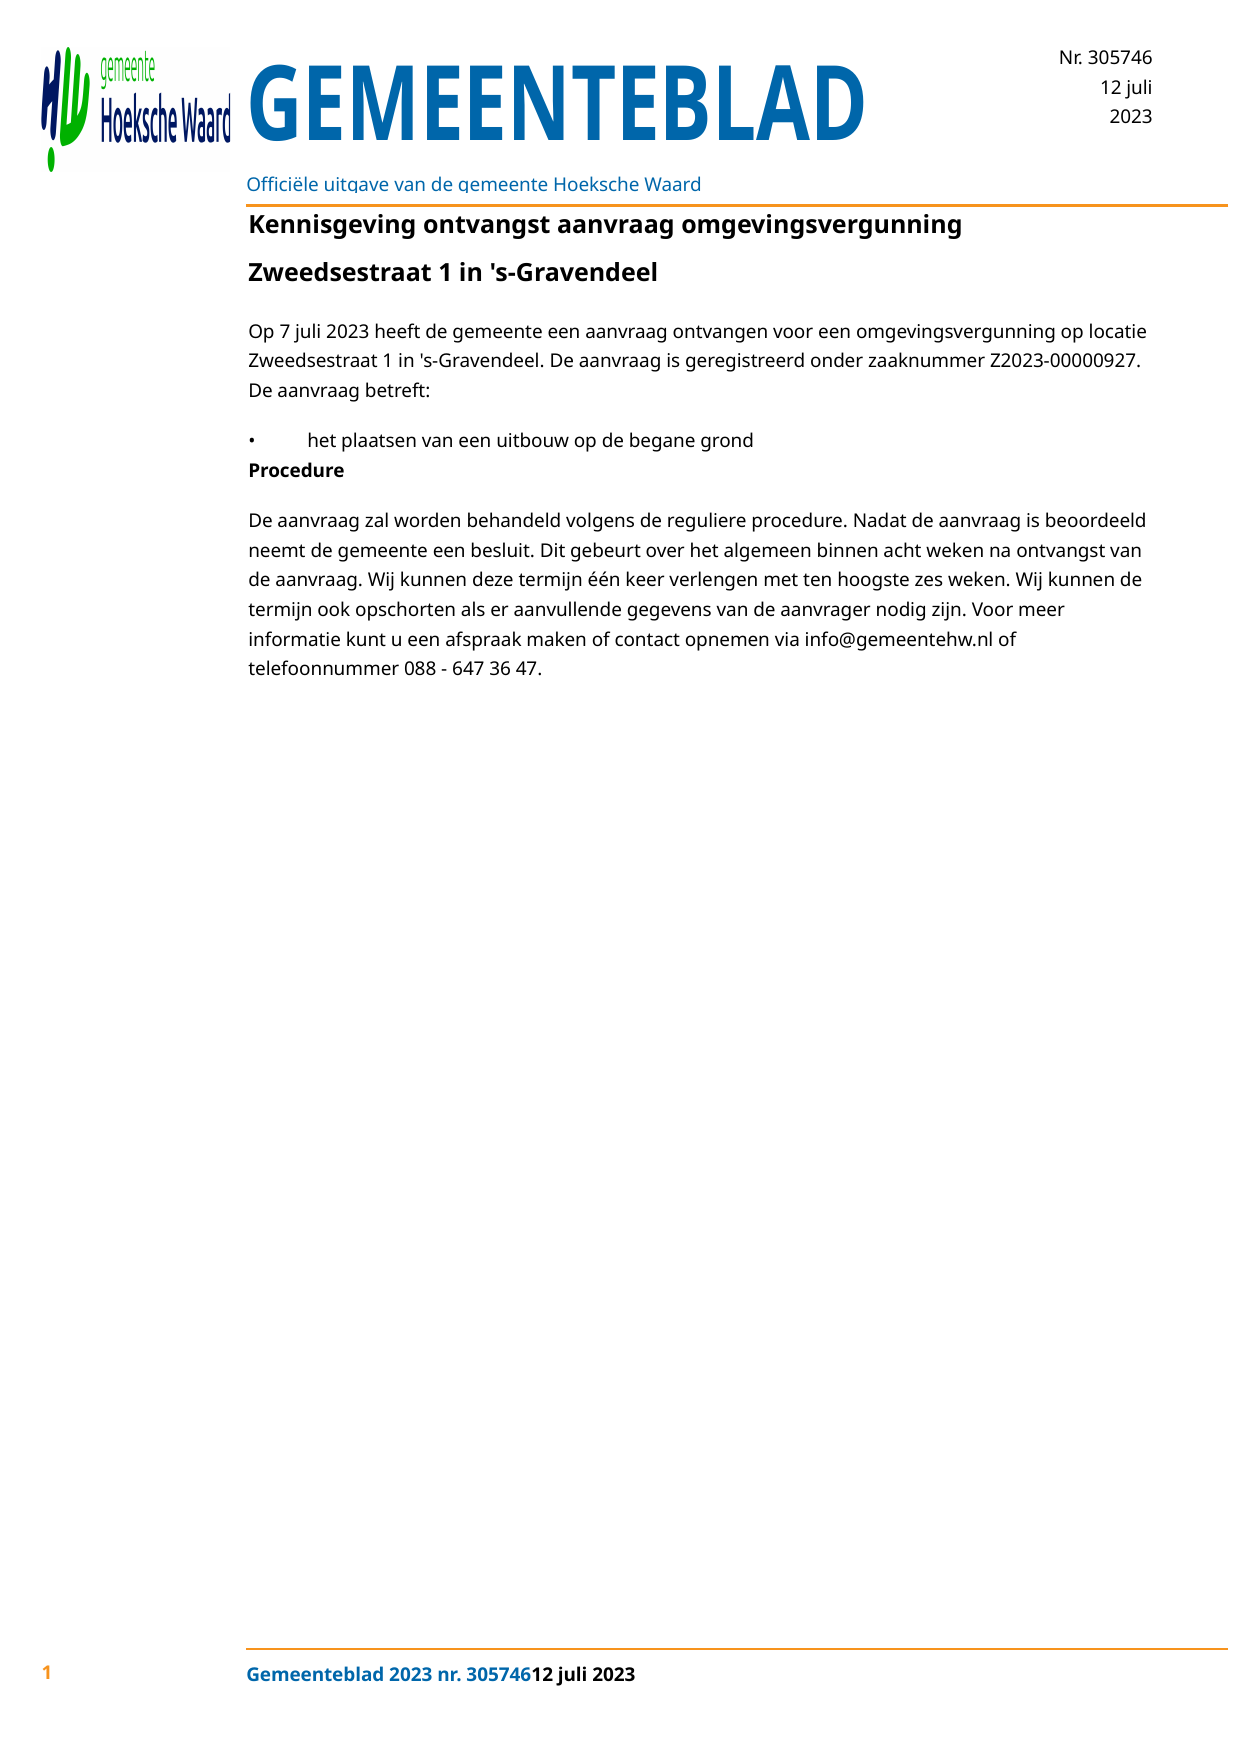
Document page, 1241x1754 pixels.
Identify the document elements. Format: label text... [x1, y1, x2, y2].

list het plaatsen van een uitbouw op de begane grond [248, 427, 1152, 453]
text Kennisgeving ontvangst aanvraag omgevingsvergunning Zweedsestraat 1 in 's-Gravendeel [248, 207, 1152, 288]
picture [41, 47, 231, 172]
text De aanvraag zal worden behandeld volgens de reguliere procedure. Nadat de aanvraag is beoordeeld neemt de gemeente een besluit. Dit gebeurt over het algemeen binnen acht weken na ontvangst van de aanvraag. Wij kunnen deze termijn één keer verlengen met ten hoogste zes weken. Wij kunnen de termijn ook opschorten als er aanvullende gegevens van de aanvrager nodig zijn. Voor meer informatie kunt u een afspraak maken of contact opnemen via info@gemeentehw.nl of telefoonnummer 088 - 647 36 47. [248, 507, 1152, 681]
text Op 7 juli 2023 heeft de gemeente een aanvraag ontvangen voor een omgevingsvergunning op locatie Zweedsestraat 1 in 's-Gravendeel. De aanvraag is geregistreerd onder zaaknummer Z2023-00000927. De aanvraag betreft: [248, 318, 1152, 403]
text Procedure [248, 457, 1152, 483]
